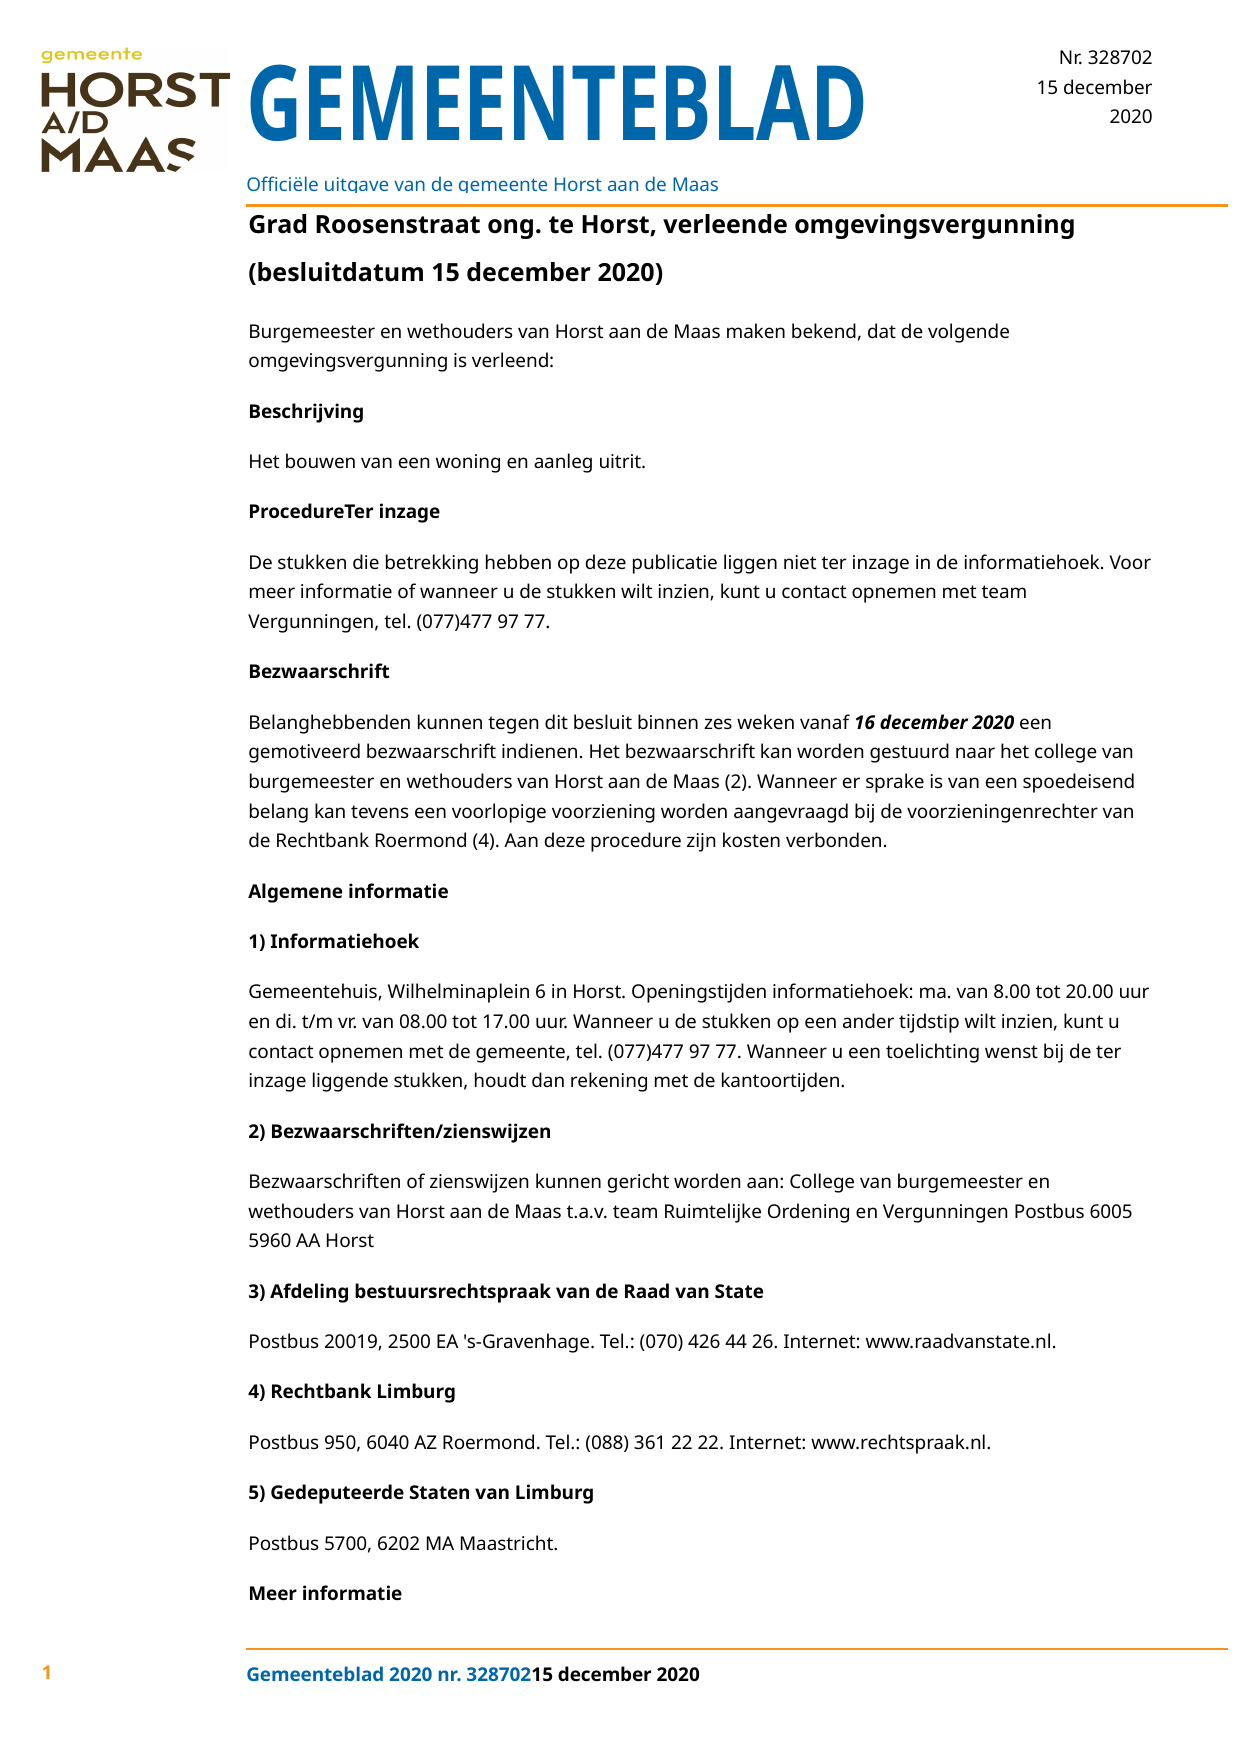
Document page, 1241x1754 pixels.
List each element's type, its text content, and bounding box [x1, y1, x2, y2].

text Burgemeester en wethouders van Horst aan de Maas maken bekend, dat de volgende omgevingsvergunning is verleend: [248, 318, 1152, 373]
text Grad Roosenstraat ong. te Horst, verleende omgevingsvergunning (besluitdatum 15 december 2020) [248, 207, 1152, 288]
text Postbus 20019, 2500 EA 's-Gravenhage. Tel.: (070) 426 44 26. Internet: www.raadvanstate.nl. [248, 1328, 1152, 1354]
text Belanghebbenden kunnen tegen dit besluit binnen zes weken vanaf 16 december 2020 een gemotiveerd bezwaarschrift indienen. Het bezwaarschrift kan worden gestuurd naar het college van burgemeester en wethouders van Horst aan de Maas (2). Wanneer er sprake is van een spoedeisend belang kan tevens een voorlopige voorziening worden aangevraagd bij de voorzieningenrechter van de Rechtbank Roermond (4). Aan deze procedure zijn kosten verbonden. [248, 709, 1152, 853]
text ProcedureTer inzage [248, 499, 1152, 524]
text De stukken die betrekking hebben op deze publicatie liggen niet ter inzage in de informatiehoek. Voor meer informatie of wanneer u de stukken wilt inzien, kunt u contact opnemen met team Vergunningen, tel. (077)477 97 77. [248, 549, 1152, 634]
text 3) Afdeling bestuursrechtspraak van de Raad van State [248, 1278, 1152, 1304]
text Bezwaarschrift [248, 659, 1152, 684]
text Meer informatie [248, 1580, 1152, 1606]
text Postbus 5700, 6202 MA Maastricht. [248, 1530, 1152, 1556]
text 5) Gedeputeerde Staten van Limburg [248, 1479, 1152, 1505]
text Het bouwen van een woning en aanleg uitrit. [248, 448, 1152, 474]
text 2) Bezwaarschriften/zienswijzen [248, 1118, 1152, 1144]
text 4) Rechtbank Limburg [248, 1379, 1152, 1404]
text 1) Informatiehoek [248, 928, 1152, 954]
text Gemeentehuis, Wilhelminaplein 6 in Horst. Openingstijden informatiehoek: ma. van 8.00 tot 20.00 uur en di. t/m vr. van 08.00 tot 17.00 uur. Wanneer u de stukken op een ander tijdstip wilt inzien, kunt u contact opnemen met de gemeente, tel. (077)477 97 77. Wanneer u een toelichting wenst bij de ter inzage liggende stukken, houdt dan rekening met de kantoortijden. [248, 979, 1152, 1093]
text Bezwaarschriften of zienswijzen kunnen gericht worden aan: College van burgemeester en wethouders van Horst aan de Maas t.a.v. team Ruimtelijke Ordening en Vergunningen Postbus 6005 5960 AA Horst [248, 1168, 1152, 1253]
text Algemene informatie [248, 878, 1152, 904]
text Beschrijving [248, 398, 1152, 424]
picture [41, 47, 231, 172]
text Postbus 950, 6040 AZ Roermond. Tel.: (088) 361 22 22. Internet: www.rechtspraak.nl. [248, 1429, 1152, 1455]
